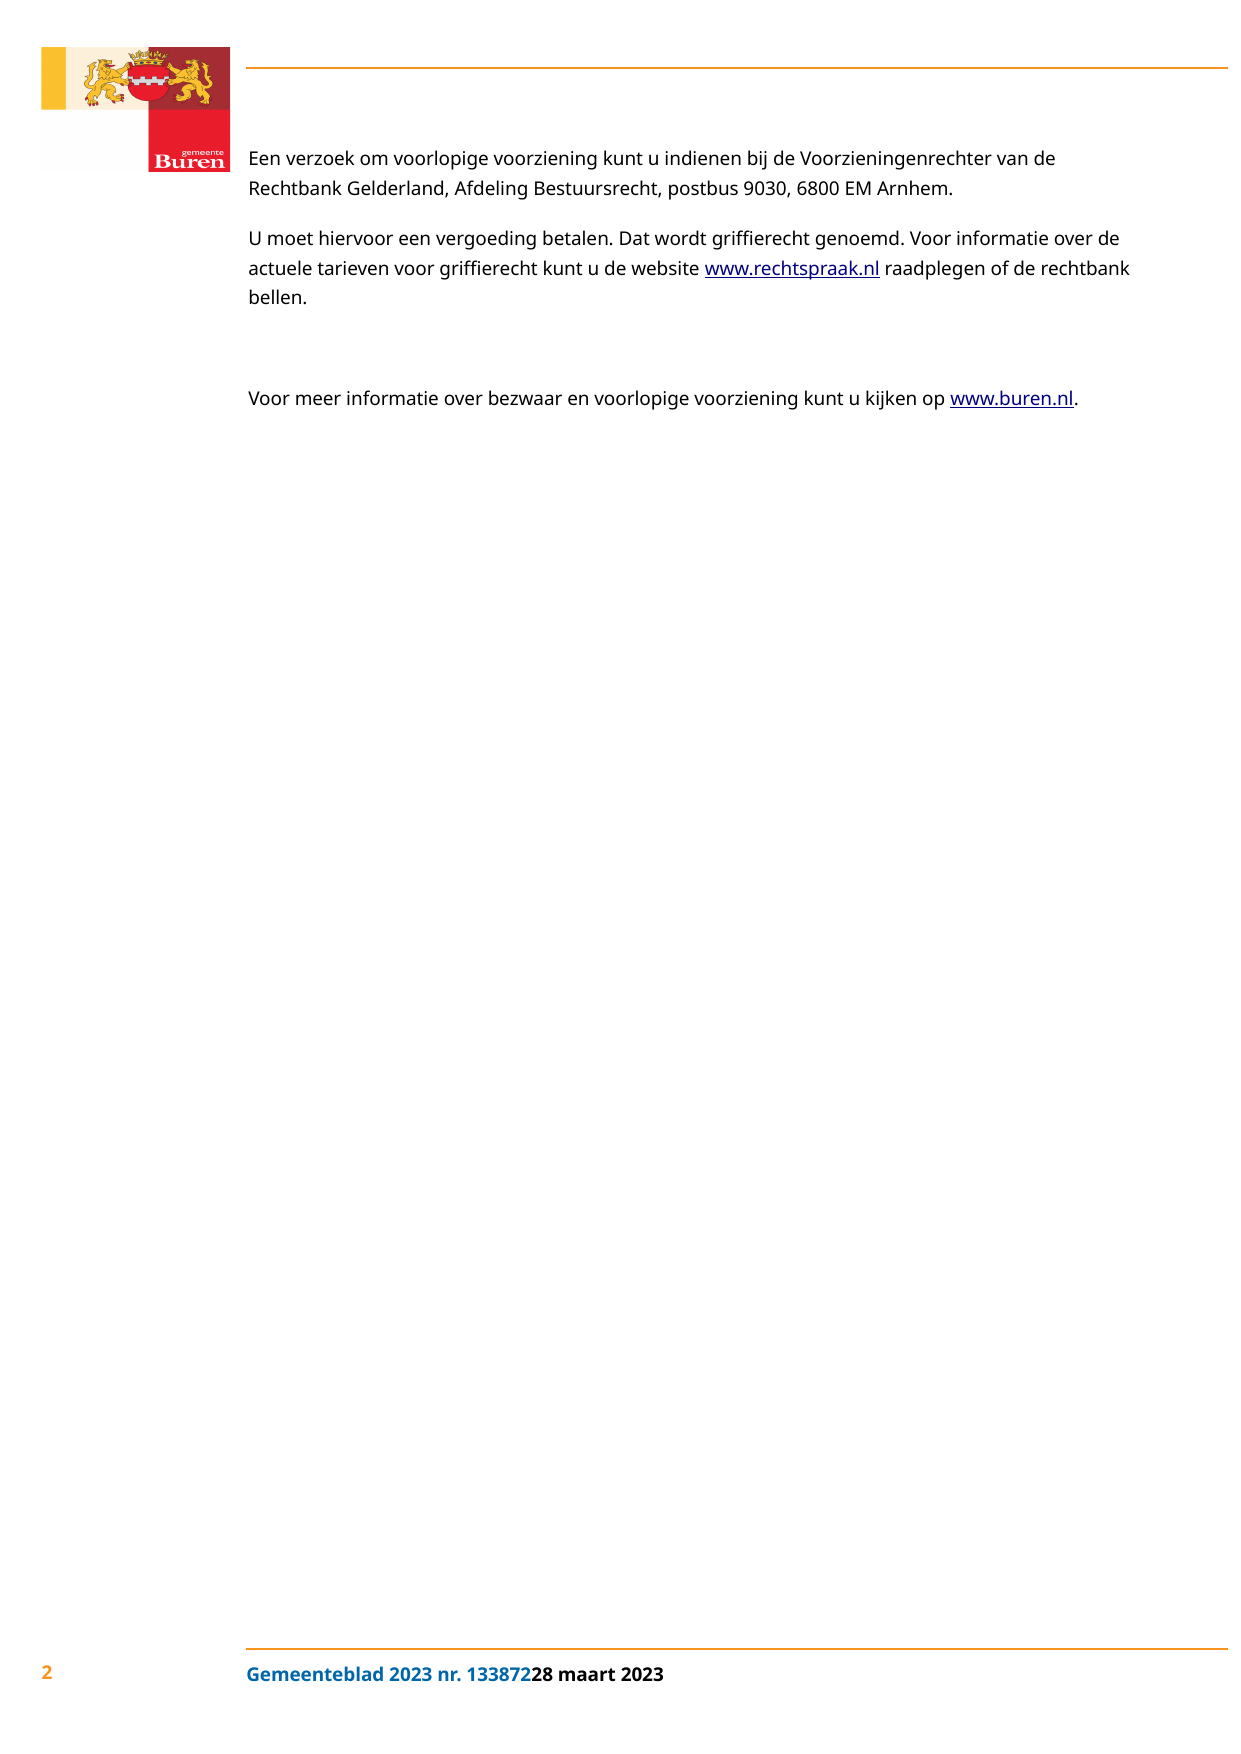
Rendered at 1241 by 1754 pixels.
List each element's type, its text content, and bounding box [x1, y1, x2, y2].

text U moet hiervoor een vergoeding betalen. Dat wordt griffierecht genoemd. Voor informatie over de actuele tarieven voor griffierecht kunt u de website www.rechtspraak.nl raadplegen of de rechtbank bellen. [248, 225, 1152, 310]
text Voor meer informatie over bezwaar en voorlopige voorziening kunt u kijken op www.buren.nl. [248, 385, 1152, 411]
picture [41, 47, 231, 172]
text Een verzoek om voorlopige voorziening kunt u indienen bij de Voorzieningenrechter van de Rechtbank Gelderland, Afdeling Bestuursrecht, postbus 9030, 6800 EM Arnhem. [248, 145, 1152, 201]
